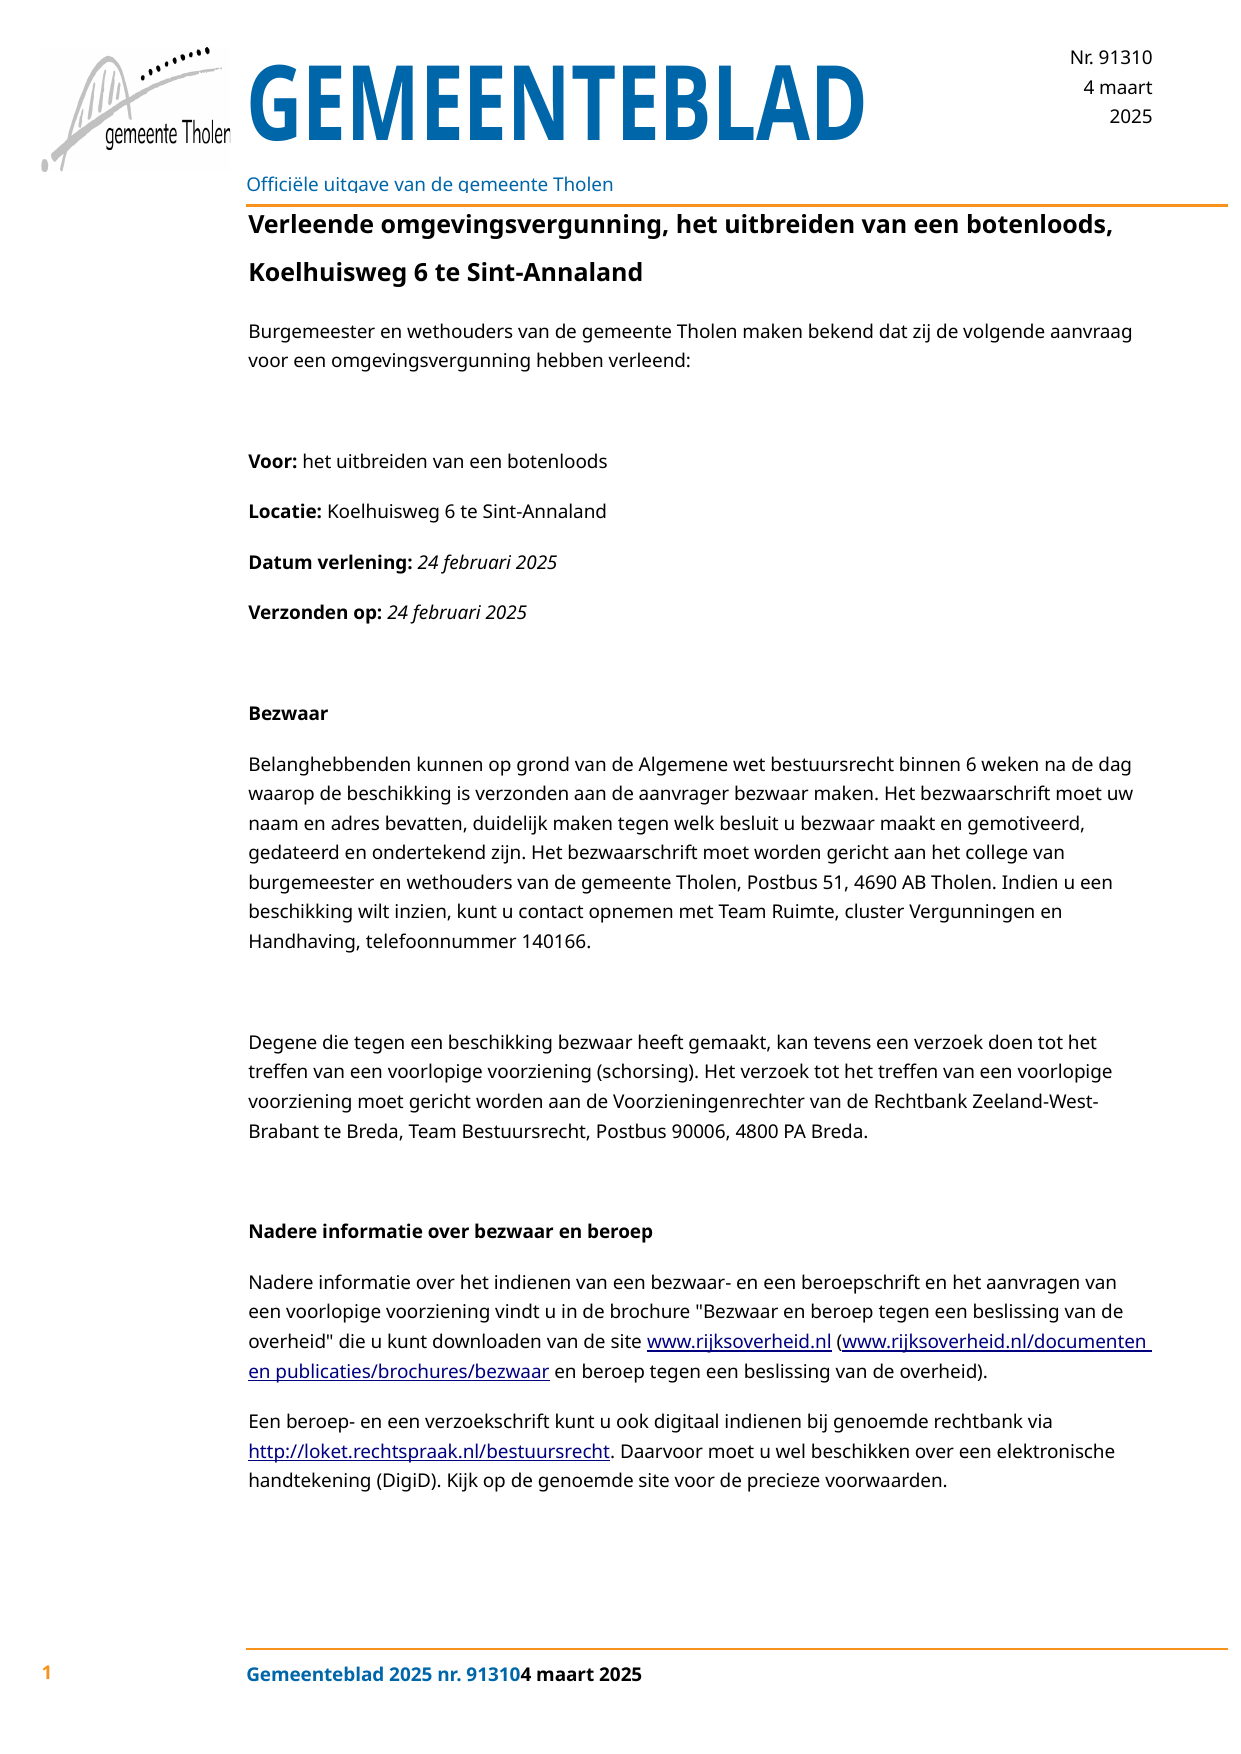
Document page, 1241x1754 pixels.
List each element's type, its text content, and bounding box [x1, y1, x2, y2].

text Locatie: Koelhuisweg 6 te Sint-Annaland [248, 499, 1152, 524]
text Voor: het uitbreiden van een botenloods [248, 448, 1152, 474]
text Nadere informatie over bezwaar en beroep [248, 1219, 1152, 1244]
text Belanghebbenden kunnen op grond van de Algemene wet bestuursrecht binnen 6 weken na de dag waarop de beschikking is verzonden aan de aanvrager bezwaar maken. Het bezwaarschrift moet uw naam en adres bevatten, duidelijk maken tegen welk besluit u bezwaar maakt en gemotiveerd, gedateerd en ondertekend zijn. Het bezwaarschrift moet worden gericht aan het college van burgemeester en wethouders van de gemeente Tholen, Postbus 51, 4690 AB Tholen. Indien u een beschikking wilt inzien, kunt u contact opnemen met Team Ruimte, cluster Vergunningen en Handhaving, telefoonnummer 140166. [248, 751, 1152, 954]
text Verleende omgevingsvergunning, het uitbreiden van een botenloods, Koelhuisweg 6 te Sint-Annaland [248, 207, 1152, 288]
text Degene die tegen een beschikking bezwaar heeft gemaakt, kan tevens een verzoek doen tot het treffen van een voorlopige voorziening (schorsing). Het verzoek tot het treffen van een voorlopige voorziening moet gericht worden aan de Voorzieningenrechter van de Rechtbank Zeeland-West-Brabant te Breda, Team Bestuursrecht, Postbus 90006, 4800 PA Breda. [248, 1029, 1152, 1144]
text Burgemeester en wethouders van de gemeente Tholen maken bekend dat zij de volgende aanvraag voor een omgevingsvergunning hebben verleend: [248, 318, 1152, 373]
text Een beroep- en een verzoekschrift kunt u ook digitaal indienen bij genoemde rechtbank via http://loket.rechtspraak.nl/bestuursrecht. Daarvoor moet u wel beschikken over een elektronische handtekening (DigiD). Kijk op de genoemde site voor de precieze voorwaarden. [248, 1408, 1152, 1493]
text Nadere informatie over het indienen van een bezwaar- en een beroepschrift en het aanvragen van een voorlopige voorziening vindt u in de brochure "Bezwaar en beroep tegen een beslissing van de overheid" die u kunt downloaden van de site www.rijksoverheid.nl (www.rijksoverheid.nl/documenten en publicaties/brochures/bezwaar en beroep tegen een beslissing van de overheid). [248, 1269, 1152, 1384]
text Datum verlening: 24 februari 2025 [248, 549, 1152, 575]
text Bezwaar [248, 700, 1152, 726]
picture [41, 47, 231, 172]
text Verzonden op: 24 februari 2025 [248, 599, 1152, 625]
